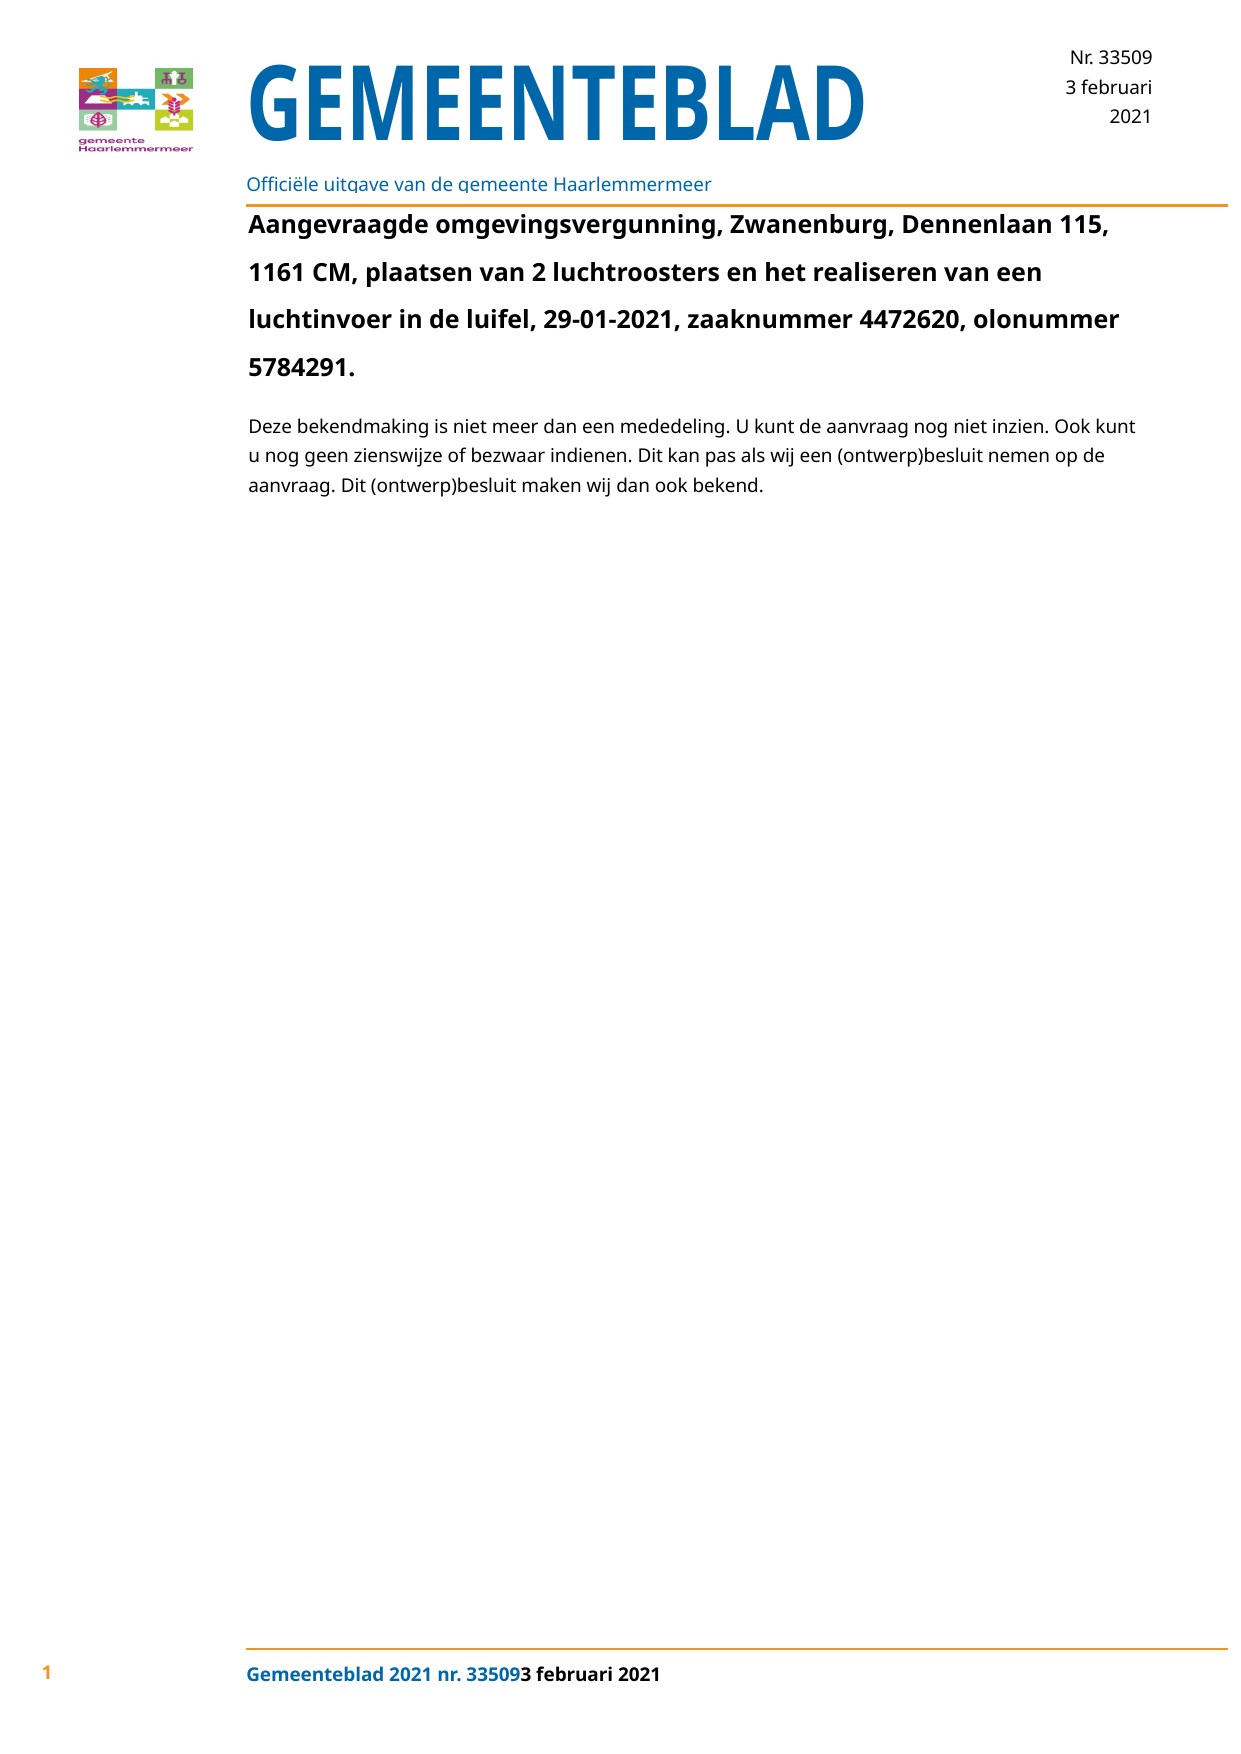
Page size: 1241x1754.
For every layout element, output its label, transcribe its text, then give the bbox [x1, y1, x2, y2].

text Aangevraagde omgevingsvergunning, Zwanenburg, Dennenlaan 115, 1161 CM, plaatsen van 2 luchtroosters en het realiseren van een luchtinvoer in de luifel, 29-01-2021, zaaknummer 4472620, olonummer 5784291. [248, 207, 1152, 384]
text Deze bekendmaking is niet meer dan een mededeling. U kunt de aanvraag nog niet inzien. Ook kunt u nog geen zienswijze of bezwaar indienen. Dit kan pas als wij een (ontwerp)besluit nemen op de aanvraag. Dit (ontwerp)besluit maken wij dan ook bekend. [248, 413, 1152, 498]
picture [41, 47, 231, 172]
